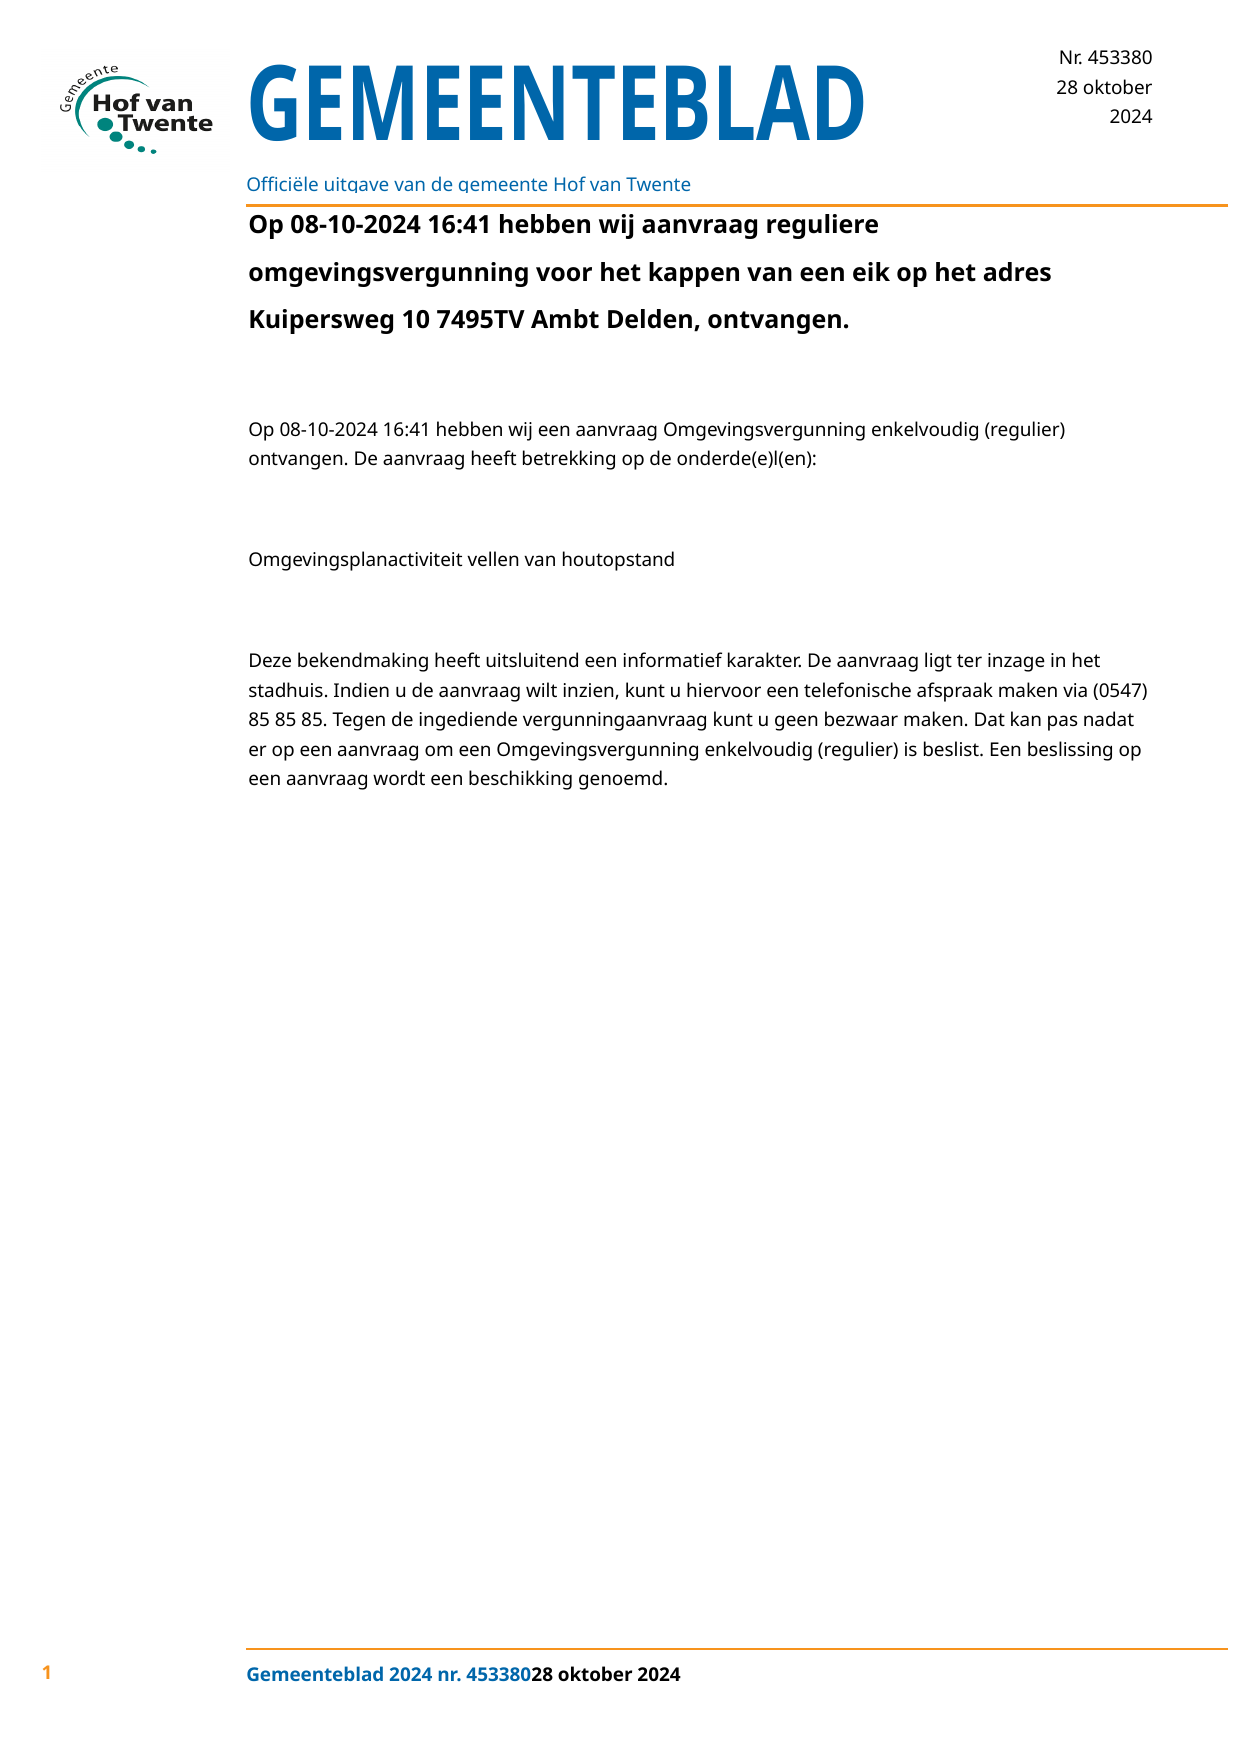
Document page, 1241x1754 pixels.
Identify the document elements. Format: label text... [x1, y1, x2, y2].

text Deze bekendmaking heeft uitsluitend een informatief karakter. De aanvraag ligt ter inzage in het stadhuis. Indien u de aanvraag wilt inzien, kunt u hiervoor een telefonische afspraak maken via (0547) 85 85 85. Tegen de ingediende vergunningaanvraag kunt u geen bezwaar maken. Dat kan pas nadat er op een aanvraag om een Omgevingsvergunning enkelvoudig (regulier) is beslist. Een beslissing op een aanvraag wordt een beschikking genoemd. [248, 647, 1152, 791]
text Op 08-10-2024 16:41 hebben wij een aanvraag Omgevingsvergunning enkelvoudig (regulier) ontvangen. De aanvraag heeft betrekking op de onderde(e)l(en): [248, 416, 1152, 471]
text Omgevingsplanactiviteit vellen van houtopstand [248, 546, 1152, 572]
text Op 08-10-2024 16:41 hebben wij aanvraag reguliere omgevingsvergunning voor het kappen van een eik op het adres Kuipersweg 10 7495TV Ambt Delden, ontvangen. [248, 207, 1152, 336]
picture [41, 47, 231, 172]
